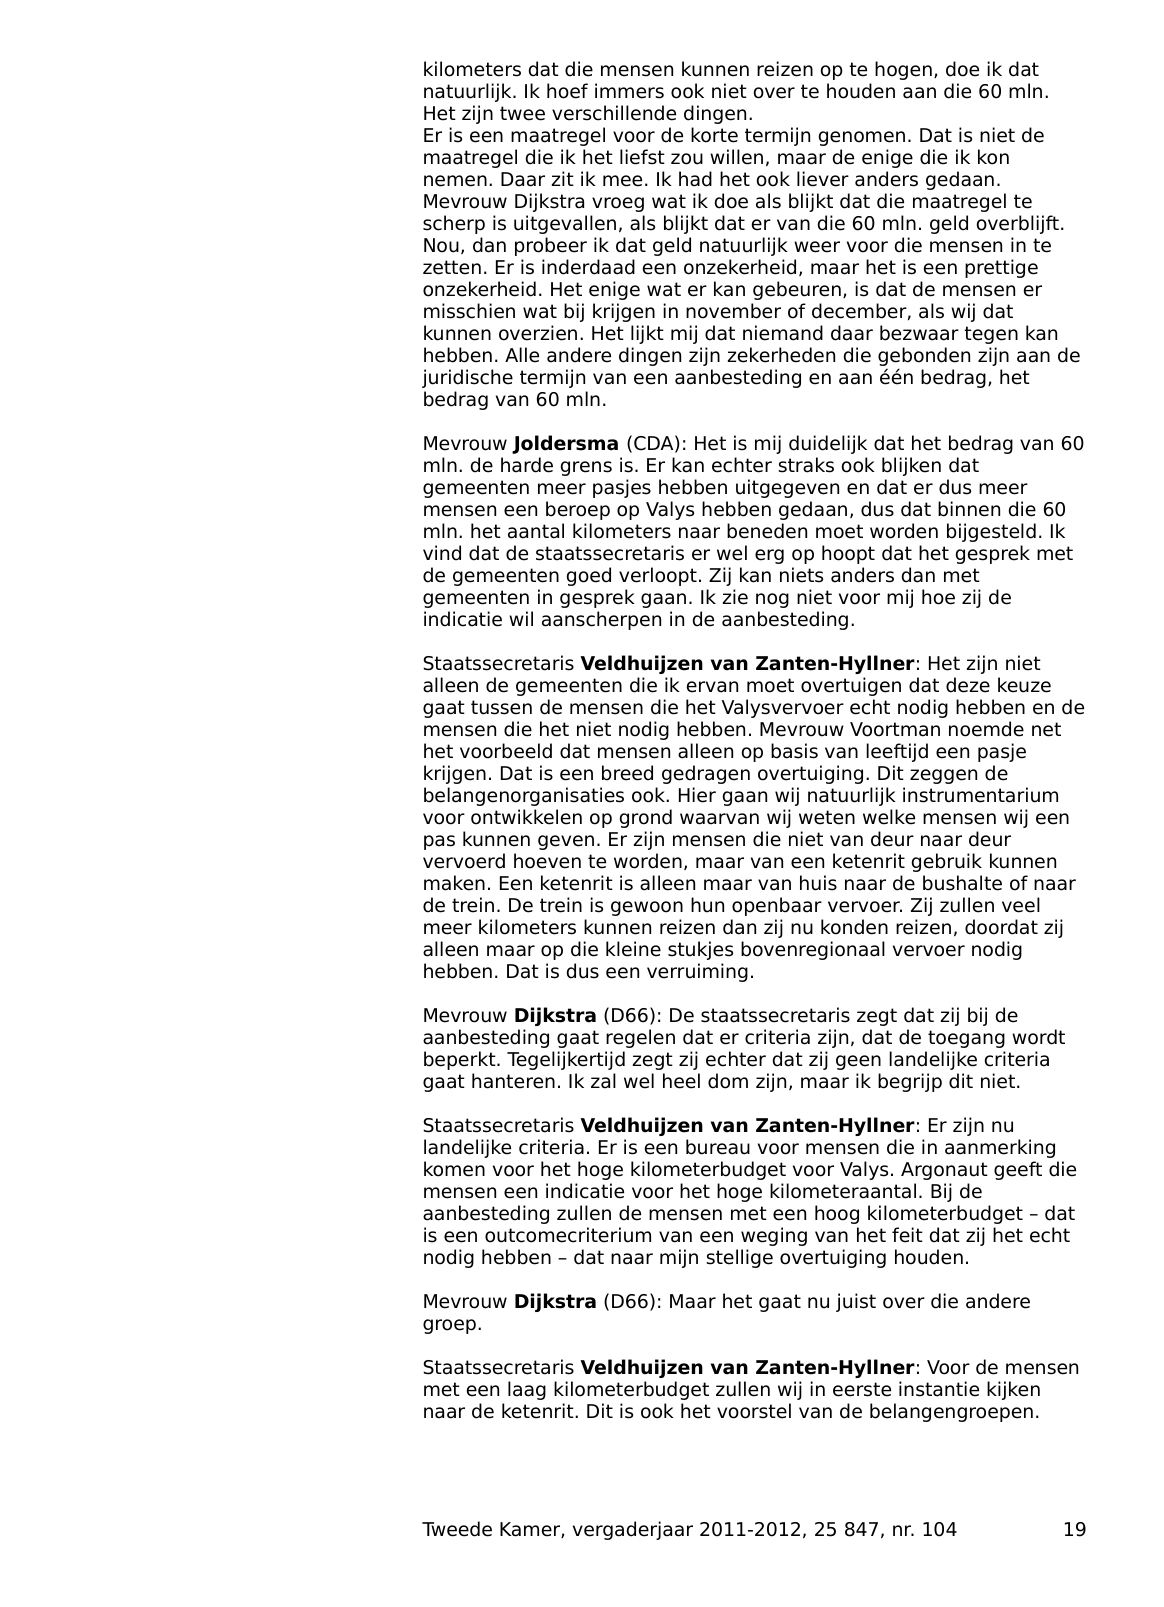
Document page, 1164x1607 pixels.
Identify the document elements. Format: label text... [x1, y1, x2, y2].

text Mevrouw Dijkstra (D66): De staatssecretaris zegt dat zij bij de aanbesteding gaat regelen dat er criteria zijn, dat de toegang wordt beperkt. Tegelijkertijd zegt zij echter dat zij geen landelijke criteria gaat hanteren. Ik zal wel heel dom zijn, maar ik begrijp dit niet. [422, 1005, 1087, 1093]
text Staatssecretaris Veldhuijzen van Zanten-Hyllner: Het zijn niet alleen de gemeenten die ik ervan moet overtuigen dat deze keuze gaat tussen de mensen die het Valysvervoer echt nodig hebben en de mensen die het niet nodig hebben. Mevrouw Voortman noemde net het voorbeeld dat mensen alleen op basis van leeftijd een pasje krijgen. Dat is een breed gedragen overtuiging. Dit zeggen de belangenorganisaties ook. Hier gaan wij natuurlijk instrumentarium voor ontwikkelen op grond waarvan wij weten welke mensen wij een pas kunnen geven. Er zijn mensen die niet van deur naar deur vervoerd hoeven te worden, maar van een ketenrit gebruik kunnen maken. Een ketenrit is alleen maar van huis naar de bushalte of naar de trein. De trein is gewoon hun openbaar vervoer. Zij zullen veel meer kilometers kunnen reizen dan zij nu konden reizen, doordat zij alleen maar op die kleine stukjes bovenregionaal vervoer nodig hebben. Dat is dus een verruiming. [422, 653, 1087, 983]
text Staatssecretaris Veldhuijzen van Zanten-Hyllner: Er zijn nu landelijke criteria. Er is een bureau voor mensen die in aanmerking komen voor het hoge kilometerbudget voor Valys. Argonaut geeft die mensen een indicatie voor het hoge kilometeraantal. Bij de aanbesteding zullen de mensen met een hoog kilometerbudget – dat is een outcomecriterium van een weging van het feit dat zij het echt nodig hebben – dat naar mijn stellige overtuiging houden. [422, 1115, 1087, 1269]
text Mevrouw Dijkstra (D66): Maar het gaat nu juist over die andere groep. [422, 1291, 1087, 1335]
text Er is een maatregel voor de korte termijn genomen. Dat is niet de maatregel die ik het liefst zou willen, maar de enige die ik kon nemen. Daar zit ik mee. Ik had het ook liever anders gedaan. Mevrouw Dijkstra vroeg wat ik doe als blijkt dat die maatregel te scherp is uitgevallen, als blijkt dat er van die 60 mln. geld overblijft. Nou, dan probeer ik dat geld natuurlijk weer voor die mensen in te zetten. Er is inderdaad een onzekerheid, maar het is een prettige onzekerheid. Het enige wat er kan gebeuren, is dat de mensen er misschien wat bij krijgen in november of december, als wij dat kunnen overzien. Het lijkt mij dat niemand daar bezwaar tegen kan hebben. Alle andere dingen zijn zekerheden die gebonden zijn aan de juridische termijn van een aanbesteding en aan één bedrag, het bedrag van 60 mln. [422, 125, 1087, 411]
text Staatssecretaris Veldhuijzen van Zanten-Hyllner: Voor de mensen met een laag kilometerbudget zullen wij in eerste instantie kijken naar de ketenrit. Dit is ook het voorstel van de belangengroepen. [422, 1357, 1087, 1423]
text kilometers dat die mensen kunnen reizen op te hogen, doe ik dat natuurlijk. Ik hoef immers ook niet over te houden aan die 60 mln. Het zijn twee verschillende dingen. [422, 59, 1087, 125]
text Mevrouw Joldersma (CDA): Het is mij duidelijk dat het bedrag van 60 mln. de harde grens is. Er kan echter straks ook blijken dat gemeenten meer pasjes hebben uitgegeven en dat er dus meer mensen een beroep op Valys hebben gedaan, dus dat binnen die 60 mln. het aantal kilometers naar beneden moet worden bijgesteld. Ik vind dat de staatssecretaris er wel erg op hoopt dat het gesprek met de gemeenten goed verloopt. Zij kan niets anders dan met gemeenten in gesprek gaan. Ik zie nog niet voor mij hoe zij de indicatie wil aanscherpen in de aanbesteding. [422, 433, 1087, 631]
